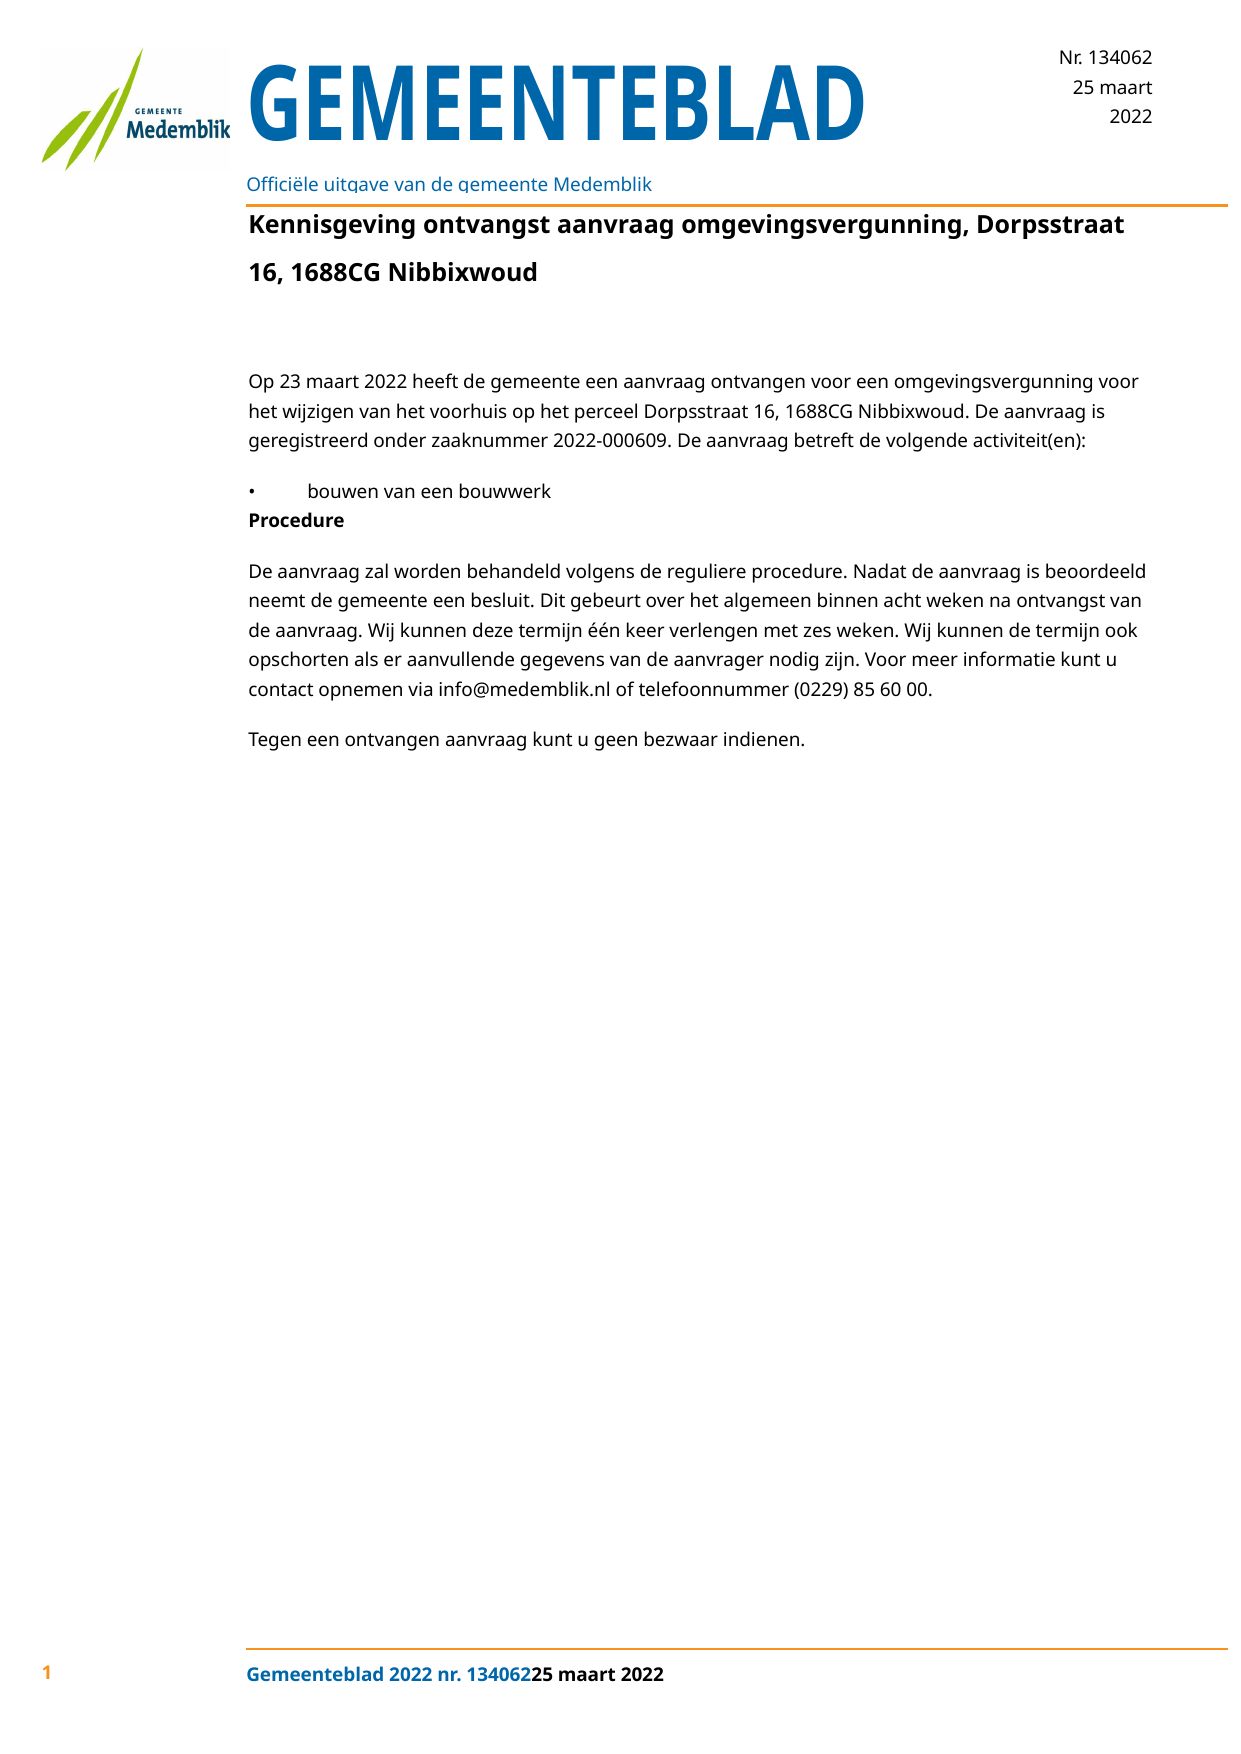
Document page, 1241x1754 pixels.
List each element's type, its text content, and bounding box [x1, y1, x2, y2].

list bouwen van een bouwwerk [248, 478, 1152, 504]
picture [41, 47, 231, 172]
text Tegen een ontvangen aanvraag kunt u geen bezwaar indienen. [248, 727, 1152, 752]
text Kennisgeving ontvangst aanvraag omgevingsvergunning, Dorpsstraat 16, 1688CG Nibbixwoud [248, 207, 1152, 288]
text Op 23 maart 2022 heeft de gemeente een aanvraag ontvangen voor een omgevingsvergunning voor het wijzigen van het voorhuis op het perceel Dorpsstraat 16, 1688CG Nibbixwoud. De aanvraag is geregistreerd onder zaaknummer 2022-000609. De aanvraag betreft de volgende activiteit(en): [248, 368, 1152, 453]
text Procedure [248, 507, 1152, 533]
text De aanvraag zal worden behandeld volgens de reguliere procedure. Nadat de aanvraag is beoordeeld neemt de gemeente een besluit. Dit gebeurt over het algemeen binnen acht weken na ontvangst van de aanvraag. Wij kunnen deze termijn één keer verlengen met zes weken. Wij kunnen de termijn ook opschorten als er aanvullende gegevens van de aanvrager nodig zijn. Voor meer informatie kunt u contact opnemen via info@medemblik.nl of telefoonnummer (0229) 85 60 00. [248, 558, 1152, 702]
